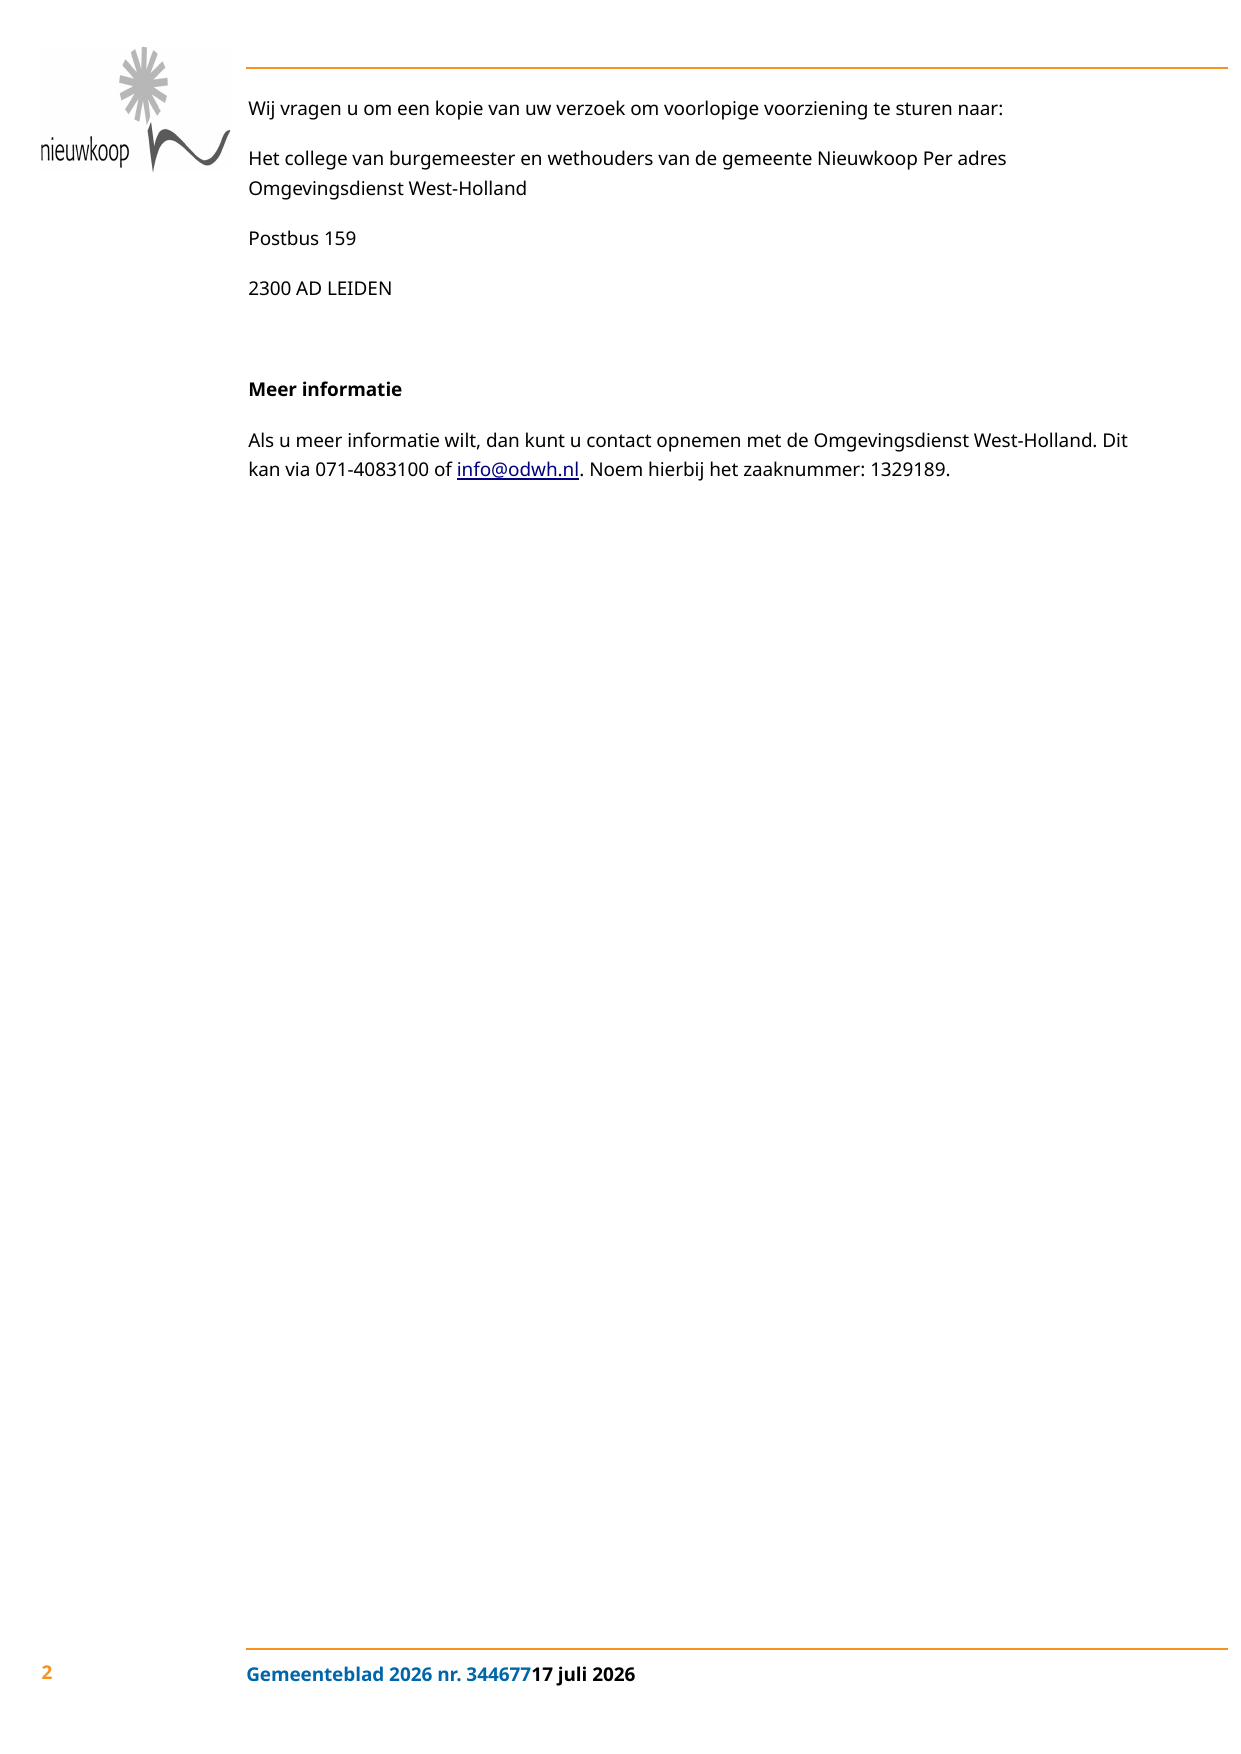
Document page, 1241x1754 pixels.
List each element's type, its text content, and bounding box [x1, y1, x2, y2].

text Wij vragen u om een kopie van uw verzoek om voorlopige voorziening te sturen naar: [248, 95, 1152, 121]
text 2300 AD LEIDEN [248, 276, 1152, 301]
text Als u meer informatie wilt, dan kunt u contact opnemen met de Omgevingsdienst West-Holland. Dit kan via 071-4083100 of info@odwh.nl. Noem hierbij het zaaknummer: 1329189. [248, 427, 1152, 482]
text Postbus 159 [248, 225, 1152, 251]
picture [41, 47, 231, 172]
text Meer informatie [248, 376, 1152, 402]
text Het college van burgemeester en wethouders van de gemeente Nieuwkoop Per adres Omgevingsdienst West-Holland [248, 145, 1152, 201]
